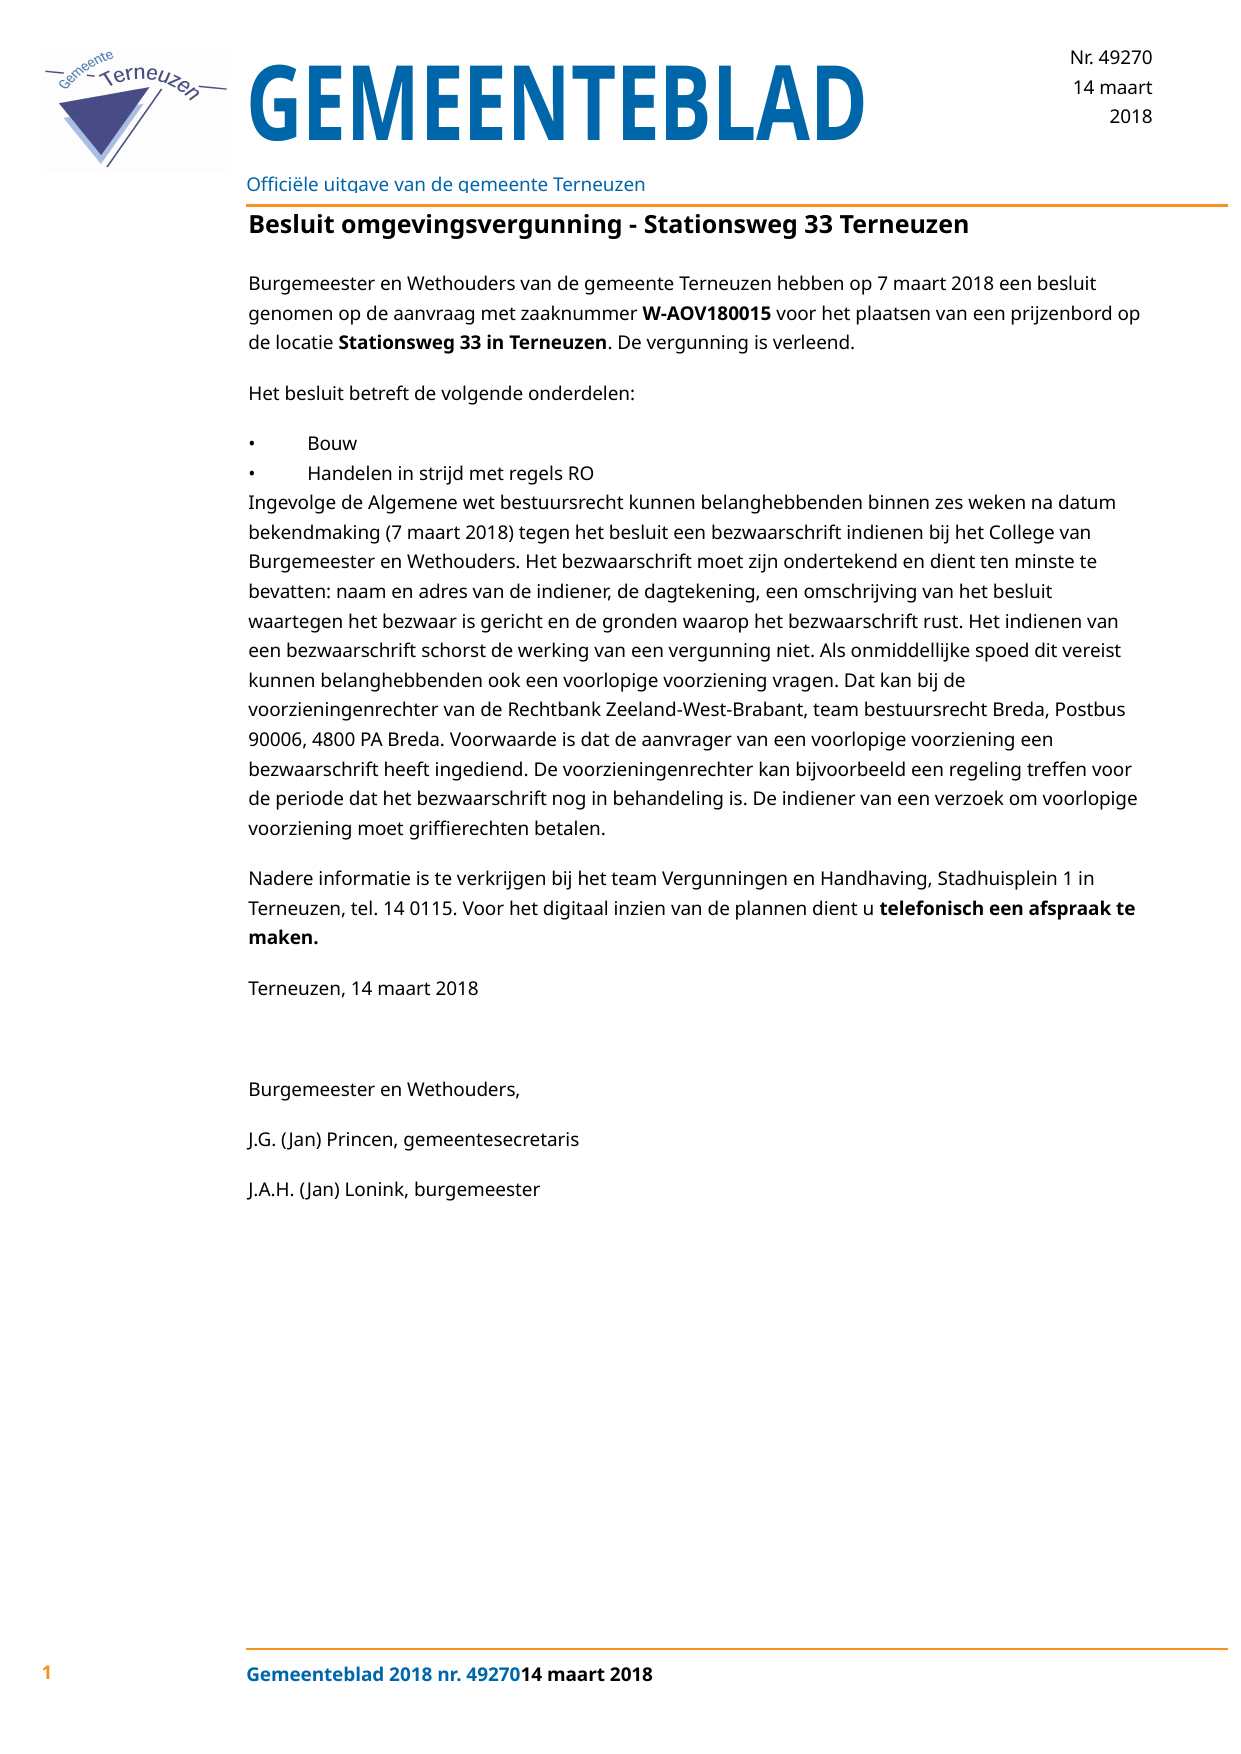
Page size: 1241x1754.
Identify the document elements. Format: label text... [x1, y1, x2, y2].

text Ingevolge de Algemene wet bestuursrecht kunnen belanghebbenden binnen zes weken na datum bekendmaking (7 maart 2018) tegen het besluit een bezwaarschrift indienen bij het College van Burgemeester en Wethouders. Het bezwaarschrift moet zijn ondertekend en dient ten minste te bevatten: naam en adres van de indiener, de dagtekening, een omschrijving van het besluit waartegen het bezwaar is gericht en de gronden waarop het bezwaarschrift rust. Het indienen van een bezwaarschrift schorst de werking van een vergunning niet. Als onmiddellijke spoed dit vereist kunnen belanghebbenden ook een voorlopige voorziening vragen. Dat kan bij de voorzieningenrechter van de Rechtbank Zeeland-West-Brabant, team bestuursrecht Breda, Postbus 90006, 4800 PA Breda. Voorwaarde is dat de aanvrager van een voorlopige voorziening een bezwaarschrift heeft ingediend. De voorzieningenrechter kan bijvoorbeeld een regeling treffen voor de periode dat het bezwaarschrift nog in behandeling is. De indiener van een verzoek om voorlopige voorziening moet griffierechten betalen. [248, 489, 1152, 841]
text Het besluit betreft de volgende onderdelen: [248, 380, 1152, 406]
text Burgemeester en Wethouders, [248, 1076, 1152, 1101]
text Besluit omgevingsvergunning - Stationsweg 33 Terneuzen [248, 207, 1152, 241]
text Nadere informatie is te verkrijgen bij het team Vergunningen en Handhaving, Stadhuisplein 1 in Terneuzen, tel. 14 0115. Voor het digitaal inzien van de plannen dient u telefonisch een afspraak te maken. [248, 865, 1152, 950]
text J.G. (Jan) Princen, gemeentesecretaris [248, 1126, 1152, 1152]
list Handelen in strijd met regels RO [248, 460, 1152, 486]
text Terneuzen, 14 maart 2018 [248, 975, 1152, 1001]
list Bouw [248, 430, 1152, 456]
picture [41, 47, 231, 172]
text Burgemeester en Wethouders van de gemeente Terneuzen hebben op 7 maart 2018 een besluit genomen op de aanvraag met zaaknummer W-AOV180015 voor het plaatsen van een prijzenbord op de locatie Stationsweg 33 in Terneuzen. De vergunning is verleend. [248, 270, 1152, 355]
text J.A.H. (Jan) Lonink, burgemeester [248, 1177, 1152, 1202]
